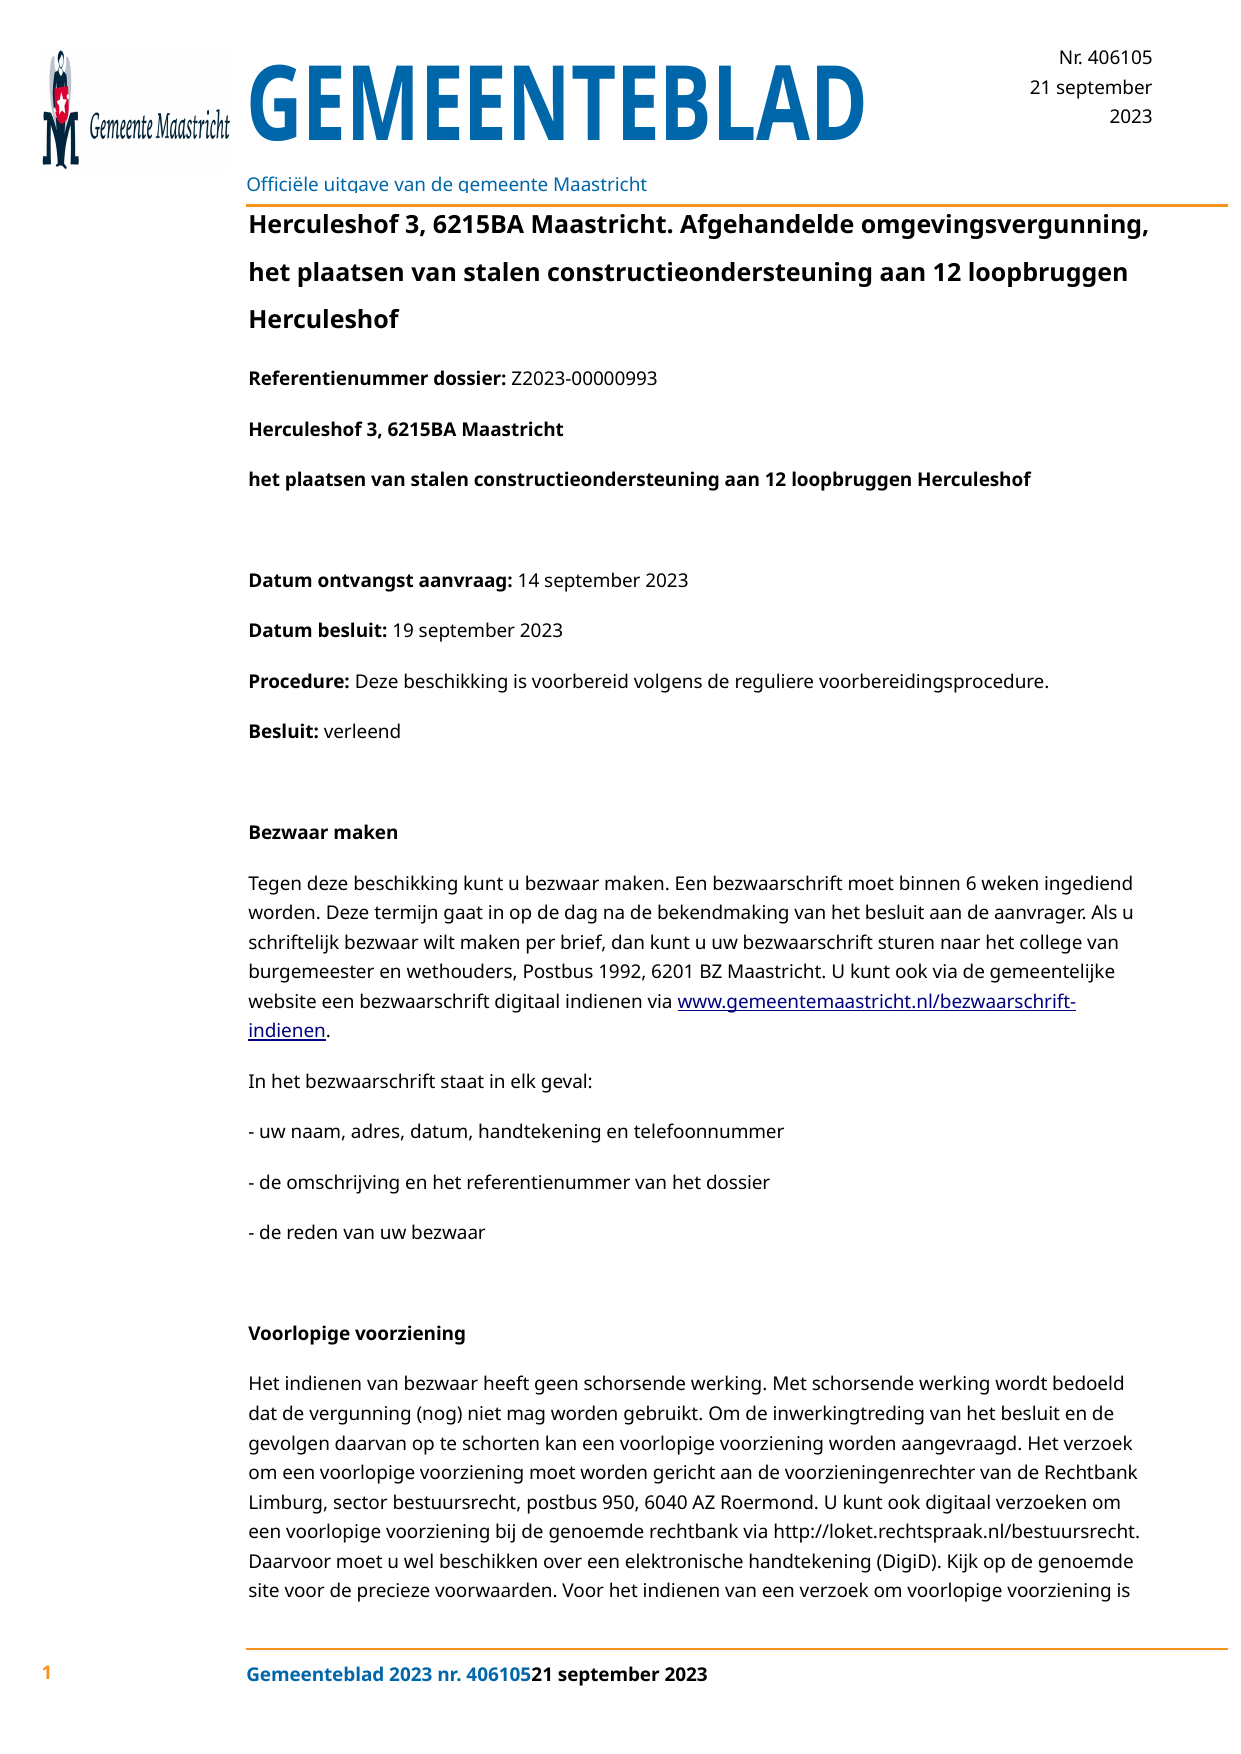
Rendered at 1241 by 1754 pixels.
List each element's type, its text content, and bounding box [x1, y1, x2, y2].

picture [41, 47, 231, 172]
text Procedure: Deze beschikking is voorbereid volgens de reguliere voorbereidingsprocedure. [248, 668, 1152, 694]
text het plaatsen van stalen constructieondersteuning aan 12 loopbruggen Herculeshof [248, 466, 1152, 492]
text Datum ontvangst aanvraag: 14 september 2023 [248, 567, 1152, 593]
text Herculeshof 3, 6215BA Maastricht [248, 416, 1152, 442]
text Het indienen van bezwaar heeft geen schorsende werking. Met schorsende werking wordt bedoeld dat de vergunning (nog) niet mag worden gebruikt. Om de inwerkingtreding van het besluit en de gevolgen daarvan op te schorten kan een voorlopige voorziening worden aangevraagd. Het verzoek om een voorlopige voorziening moet worden gericht aan de voorzieningenrechter van de Rechtbank Limburg, sector bestuursrecht, postbus 950, 6040 AZ Roermond. U kunt ook digitaal verzoeken om een voorlopige voorziening bij de genoemde rechtbank via http://loket.rechtspraak.nl/bestuursrecht. Daarvoor moet u wel beschikken over een elektronische handtekening (DigiD). Kijk op de genoemde site voor de precieze voorwaarden. Voor het indienen van een verzoek om voorlopige voorziening is [248, 1371, 1152, 1603]
text - uw naam, adres, datum, handtekening en telefoonnummer [248, 1118, 1152, 1144]
text In het bezwaarschrift staat in elk geval: [248, 1068, 1152, 1094]
text - de reden van uw bezwaar [248, 1219, 1152, 1245]
text Tegen deze beschikking kunt u bezwaar maken. Een bezwaarschrift moet binnen 6 weken ingediend worden. Deze termijn gaat in op de dag na de bekendmaking van het besluit aan de aanvrager. Als u schriftelijk bezwaar wilt maken per brief, dan kunt u uw bezwaarschrift sturen naar het college van burgemeester en wethouders, Postbus 1992, 6201 BZ Maastricht. U kunt ook via de gemeentelijke website een bezwaarschrift digitaal indienen via www.gemeentemaastricht.nl/bezwaarschrift-indienen. [248, 870, 1152, 1043]
text Voorlopige voorziening [248, 1320, 1152, 1346]
text Datum besluit: 19 september 2023 [248, 618, 1152, 643]
text Besluit: verleend [248, 718, 1152, 744]
text Referentienummer dossier: Z2023-00000993 [248, 366, 1152, 391]
text Bezwaar maken [248, 819, 1152, 845]
text Herculeshof 3, 6215BA Maastricht. Afgehandelde omgevingsvergunning, het plaatsen van stalen constructieondersteuning aan 12 loopbruggen Herculeshof [248, 207, 1152, 336]
text - de omschrijving en het referentienummer van het dossier [248, 1169, 1152, 1194]
